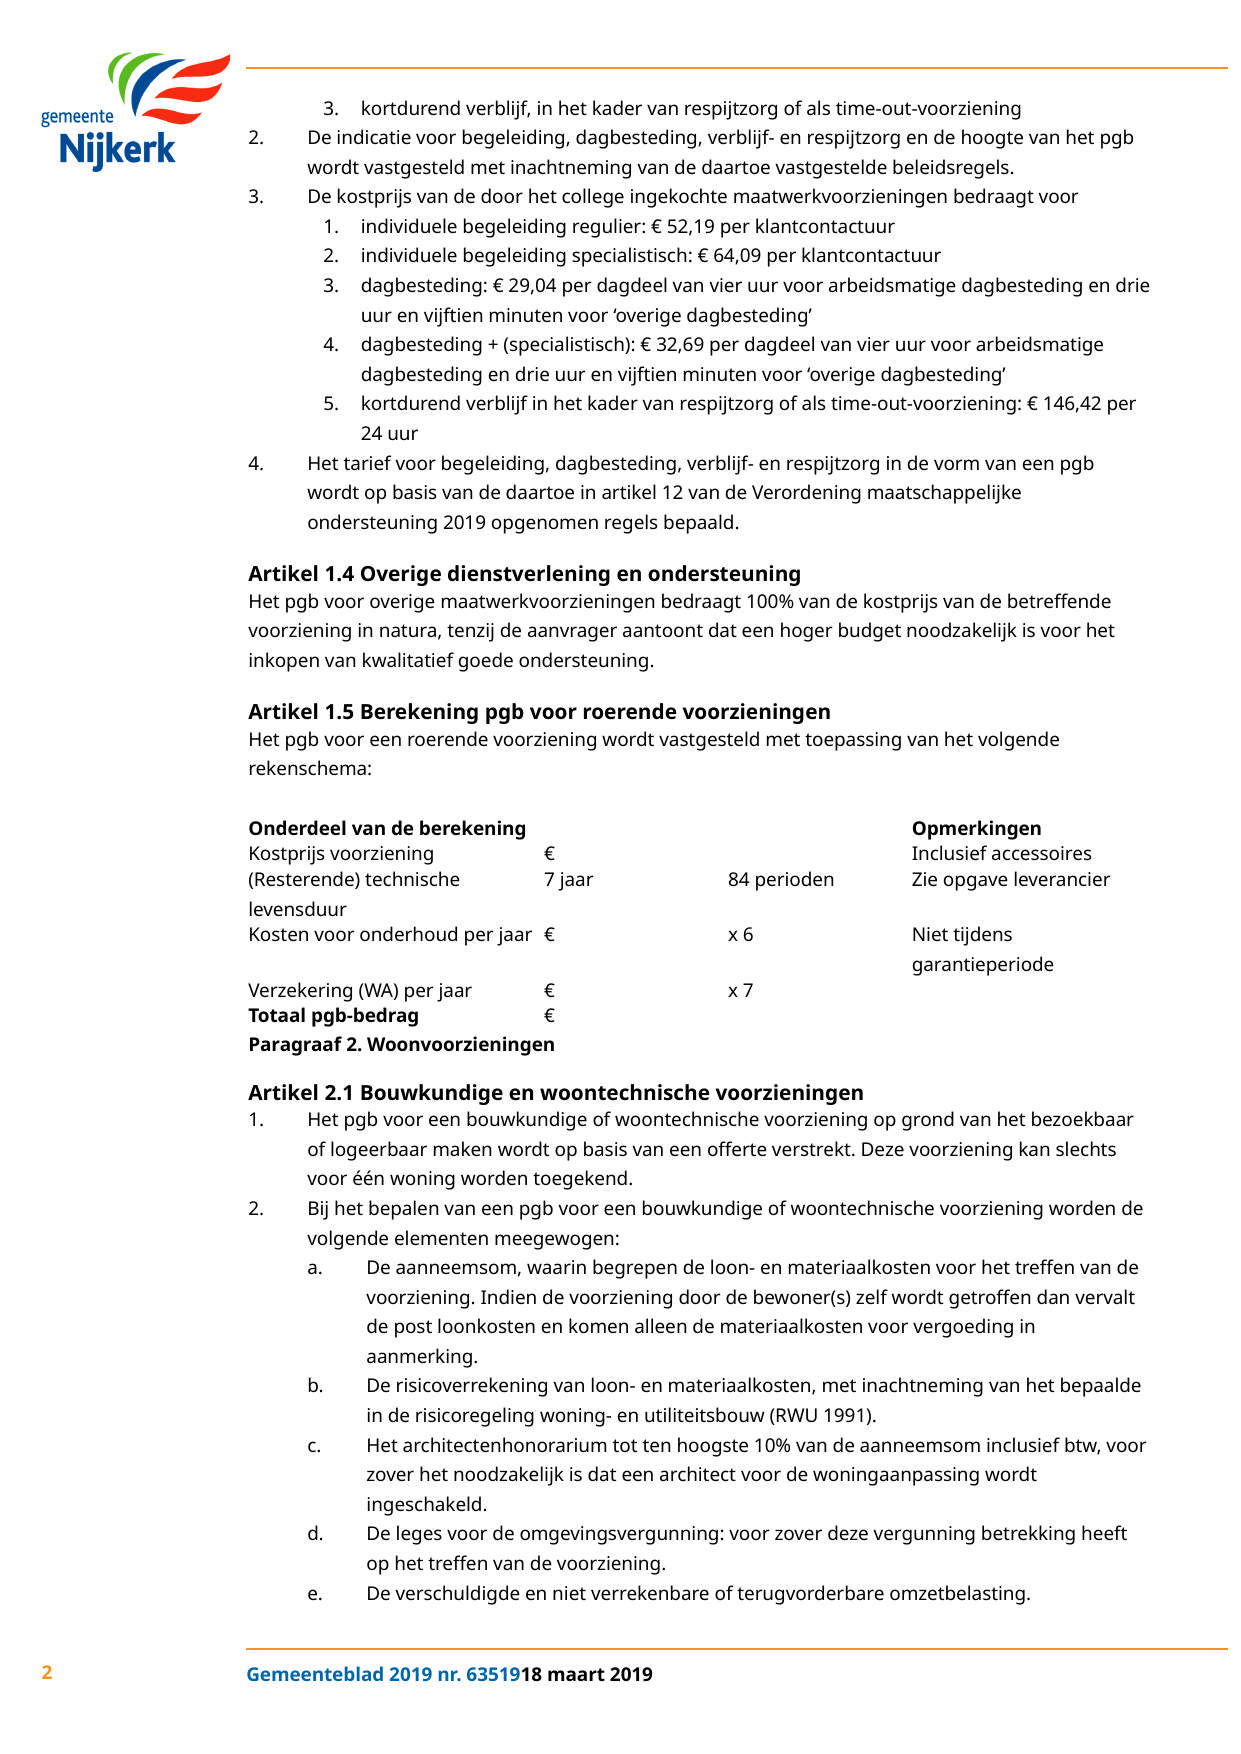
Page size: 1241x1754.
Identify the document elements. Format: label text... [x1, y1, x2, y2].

list Het pgb voor een bouwkundige of woontechnische voorziening op grond van het bezoekbaar of logeerbaar maken wordt op basis van een offerte verstrekt. Deze voorziening kan slechts voor één woning worden toegekend. [248, 1106, 1152, 1191]
list individuele begeleiding regulier: € 52,19 per klantcontactuur [323, 213, 1152, 239]
text Artikel 1.4 Overige dienstverlening en ondersteuning [248, 559, 1152, 588]
table_cell Totaal pgb-bedrag [248, 1003, 544, 1028]
list De risicoverrekening van loon- en materiaalkosten, met inachtneming van het bepaalde in de risicoregeling woning- en utiliteitsbouw (RWU 1991). [307, 1373, 1152, 1428]
text Het pgb voor overige maatwerkvoorzieningen bedraagt 100% van de kostprijs van de betreffende voorziening in natura, tenzij de aanvrager aantoont dat een hoger budget noodzakelijk is voor het inkopen van kwalitatief goede ondersteuning. [248, 588, 1152, 673]
table_header Onderdeel van de berekening [248, 815, 544, 840]
list De indicatie voor begeleiding, dagbesteding, verblijf- en respijtzorg en de hoogte van het pgb wordt vastgesteld met inachtneming van de daartoe vastgestelde beleidsregels. [248, 124, 1152, 180]
list dagbesteding: € 29,04 per dagdeel van vier uur voor arbeidsmatige dagbesteding en drie uur en vijftien minuten voor ‘overige dagbesteding’ [323, 272, 1152, 328]
table_cell (Resterende) technische levensduur [248, 866, 544, 921]
list Bij het bepalen van een pgb voor een bouwkundige of woontechnische voorziening worden de volgende elementen meegewogen: [248, 1195, 1152, 1251]
table_cell Zie opgave leverancier [912, 866, 1152, 921]
list De verschuldigde en niet verrekenbare of terugvorderbare omzetbelasting. [307, 1580, 1152, 1606]
table_cell [912, 977, 1152, 1002]
table_cell 84 perioden [728, 866, 912, 921]
list individuele begeleiding specialistisch: € 64,09 per klantcontactuur [323, 243, 1152, 268]
table_header Opmerkingen [912, 815, 1152, 840]
table_header [728, 815, 912, 840]
text Het pgb voor een roerende voorziening wordt vastgesteld met toepassing van het volgende rekenschema: [248, 726, 1152, 781]
picture [41, 47, 231, 172]
list dagbesteding + (specialistisch): € 32,69 per dagdeel van vier uur voor arbeidsmatige dagbesteding en drie uur en vijftien minuten voor ‘overige dagbesteding’ [323, 331, 1152, 387]
table_cell Niet tijdens garantieperiode [912, 921, 1152, 977]
list De leges voor de omgevingsvergunning: voor zover deze vergunning betrekking heeft op het treffen van de voorziening. [307, 1521, 1152, 1576]
table_cell x 7 [728, 977, 912, 1002]
list De aanneemsom, waarin begrepen de loon- en materiaalkosten voor het treffen van de voorziening. Indien de voorziening door de bewoner(s) zelf wordt getroffen dan vervalt de post loonkosten en komen alleen de materiaalkosten voor vergoeding in aanmerking. [307, 1254, 1152, 1369]
table_cell [912, 1003, 1152, 1028]
table_cell 7 jaar [544, 866, 728, 921]
table_cell € [544, 977, 728, 1002]
list kortdurend verblijf in het kader van respijtzorg of als time-out-voorziening: € 146,42 per 24 uur [323, 391, 1152, 446]
list Het architectenhonorarium tot ten hoogste 10% van de aanneemsom inclusief btw, voor zover het noodzakelijk is dat een architect voor de woningaanpassing wordt ingeschakeld. [307, 1432, 1152, 1517]
list Het tarief voor begeleiding, dagbesteding, verblijf- en respijtzorg in de vorm van een pgb wordt op basis van de daartoe in artikel 12 van de Verordening maatschappelijke ondersteuning 2019 opgenomen regels bepaald. [248, 450, 1152, 535]
table_cell [728, 1003, 912, 1028]
table_cell € [544, 921, 728, 977]
text Artikel 2.1 Bouwkundige en woontechnische voorzieningen [248, 1078, 1152, 1106]
list De kostprijs van de door het college ingekochte maatwerkvoorzieningen bedraagt voor [248, 183, 1152, 209]
table_cell € [544, 840, 728, 866]
text Artikel 1.5 Berekening pgb voor roerende voorzieningen [248, 697, 1152, 726]
table_header [544, 815, 728, 840]
text Paragraaf 2. Woonvoorzieningen [248, 1031, 1152, 1057]
table_cell Inclusief accessoires [912, 840, 1152, 866]
table_cell Verzekering (WA) per jaar [248, 977, 544, 1002]
table_cell Kostprijs voorziening [248, 840, 544, 866]
table_cell Kosten voor onderhoud per jaar [248, 921, 544, 977]
table_cell [728, 840, 912, 866]
list kortdurend verblijf, in het kader van respijtzorg of als time-out-voorziening [323, 95, 1152, 121]
table_cell € [544, 1003, 728, 1028]
table_cell x 6 [728, 921, 912, 977]
